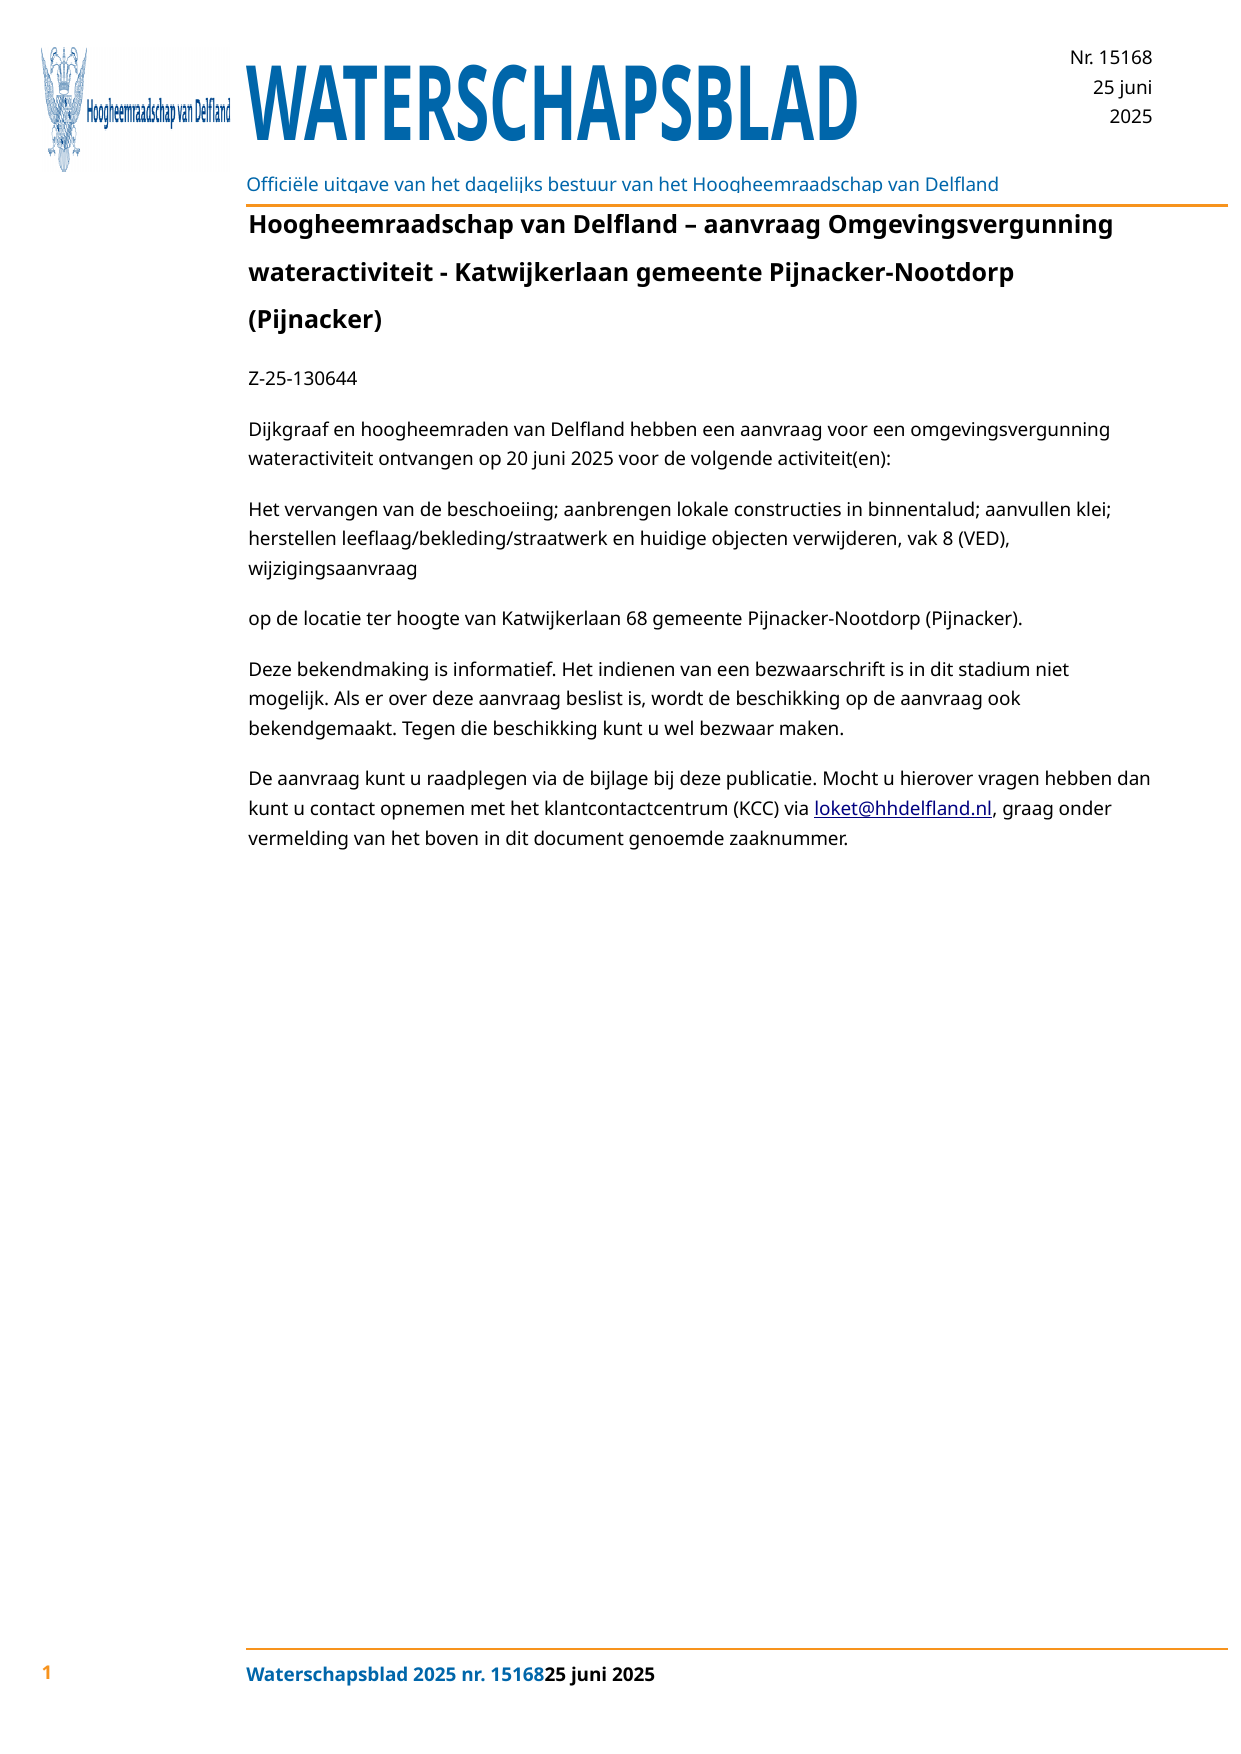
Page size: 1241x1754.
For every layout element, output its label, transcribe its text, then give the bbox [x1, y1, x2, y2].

picture [41, 47, 231, 172]
text Dijkgraaf en hoogheemraden van Delfland hebben een aanvraag voor een omgevingsvergunning wateractiviteit ontvangen op 20 juni 2025 voor de volgende activiteit(en): [248, 416, 1152, 471]
text Z-25-130644 [248, 366, 1152, 391]
text Deze bekendmaking is informatief. Het indienen van een bezwaarschrift is in dit stadium niet mogelijk. Als er over deze aanvraag beslist is, wordt de beschikking op de aanvraag ook bekendgemaakt. Tegen die beschikking kunt u wel bezwaar maken. [248, 656, 1152, 741]
text Hoogheemraadschap van Delfland – aanvraag Omgevingsvergunning wateractiviteit - Katwijkerlaan gemeente Pijnacker-Nootdorp (Pijnacker) [248, 207, 1152, 336]
text Het vervangen van de beschoeiing; aanbrengen lokale constructies in binnentalud; aanvullen klei; herstellen leeflaag/bekleding/straatwerk en huidige objecten verwijderen, vak 8 (VED), wijzigingsaanvraag [248, 496, 1152, 581]
text De aanvraag kunt u raadplegen via de bijlage bij deze publicatie. Mocht u hierover vragen hebben dan kunt u contact opnemen met het klantcontactcentrum (KCC) via loket@hhdelfland.nl, graag onder vermelding van het boven in dit document genoemde zaaknummer. [248, 766, 1152, 850]
text op de locatie ter hoogte van Katwijkerlaan 68 gemeente Pijnacker-Nootdorp (Pijnacker). [248, 606, 1152, 631]
